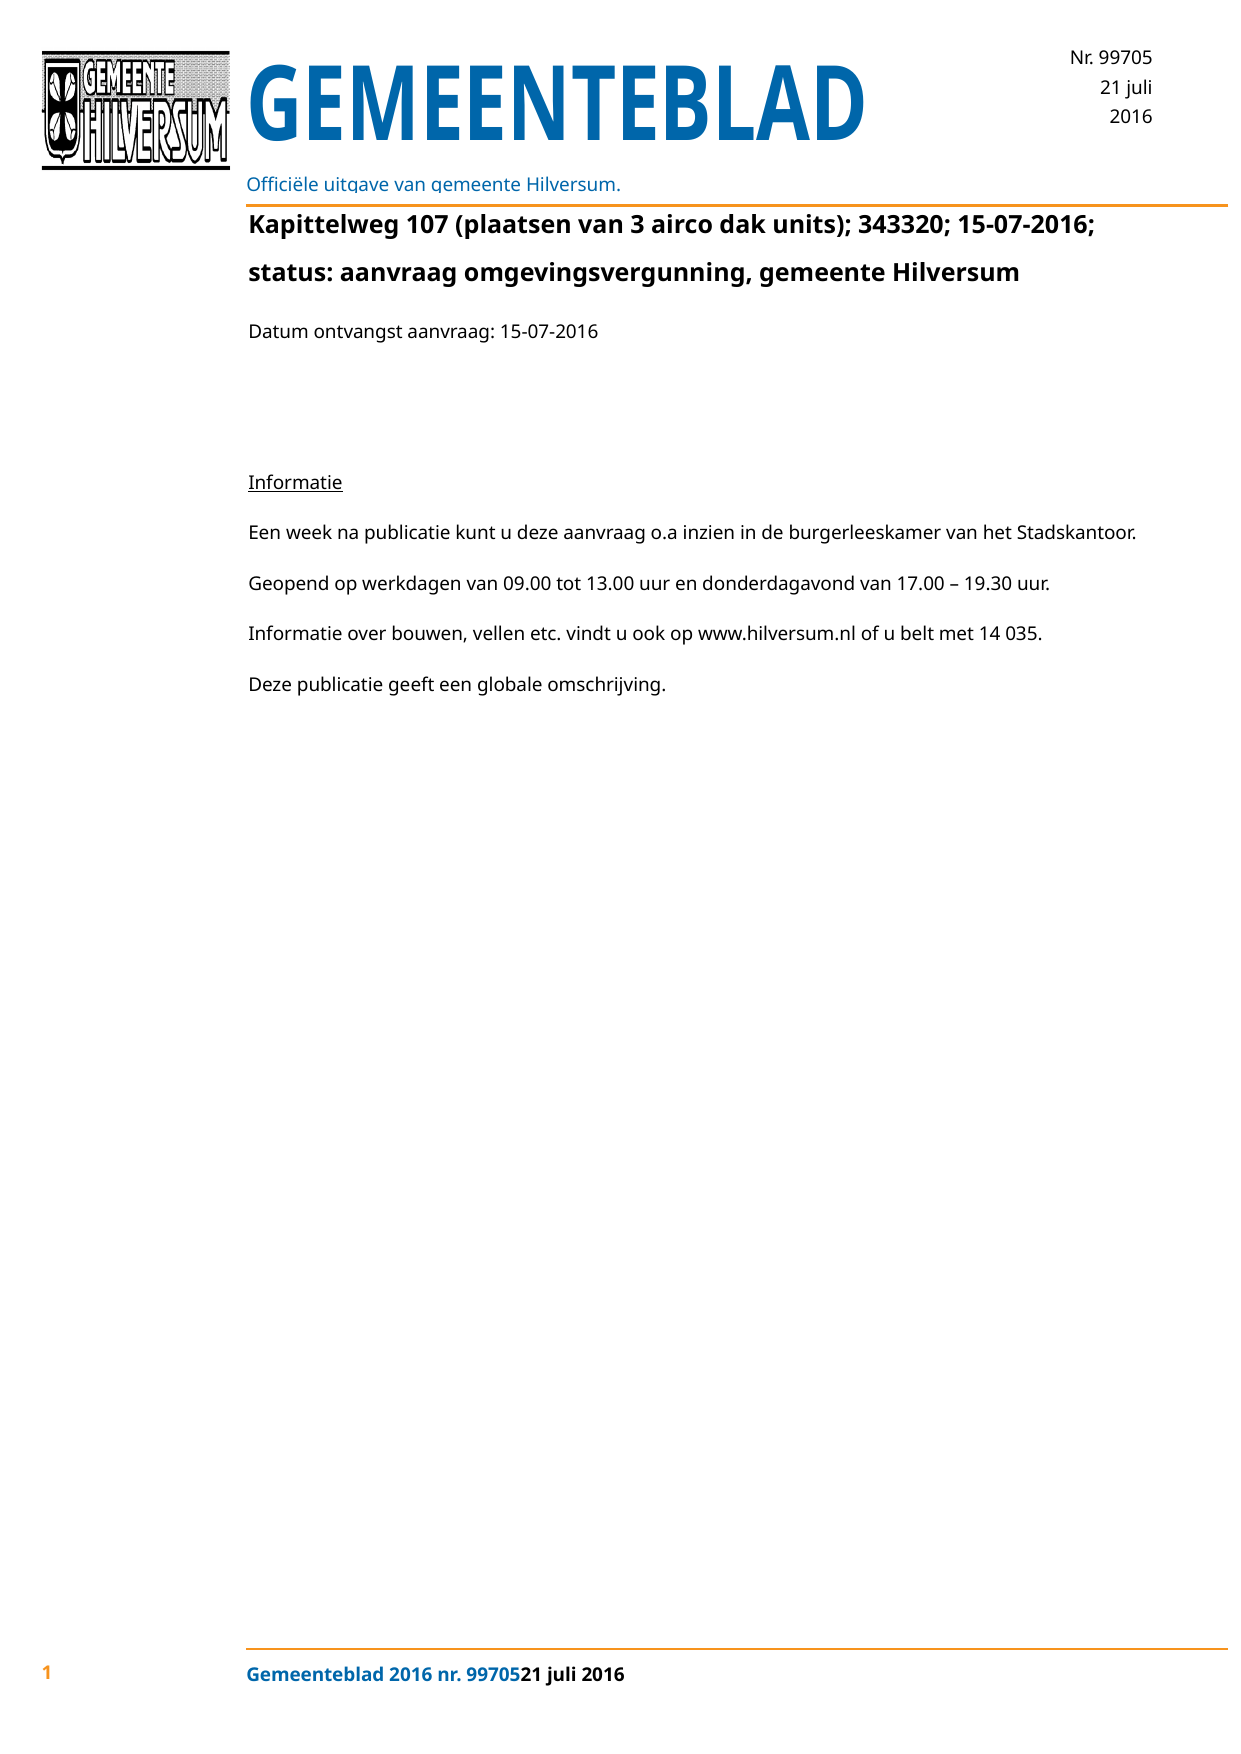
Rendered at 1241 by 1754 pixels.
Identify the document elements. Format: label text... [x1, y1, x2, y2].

text Geopend op werkdagen van 09.00 tot 13.00 uur en donderdagavond van 17.00 – 19.30 uur. [248, 570, 1152, 596]
text Een week na publicatie kunt u deze aanvraag o.a inzien in de burgerleeskamer van het Stadskantoor. [248, 519, 1152, 545]
text Informatie [248, 469, 1152, 495]
text Deze publicatie geeft een globale omschrijving. [248, 671, 1152, 697]
picture [41, 47, 231, 172]
text Datum ontvangst aanvraag: 15-07-2016 [248, 318, 1152, 344]
text Kapittelweg 107 (plaatsen van 3 airco dak units); 343320; 15-07-2016; status: aanvraag omgevingsvergunning, gemeente Hilversum [248, 207, 1152, 288]
text Informatie over bouwen, vellen etc. vindt u ook op www.hilversum.nl of u belt met 14 035. [248, 620, 1152, 646]
